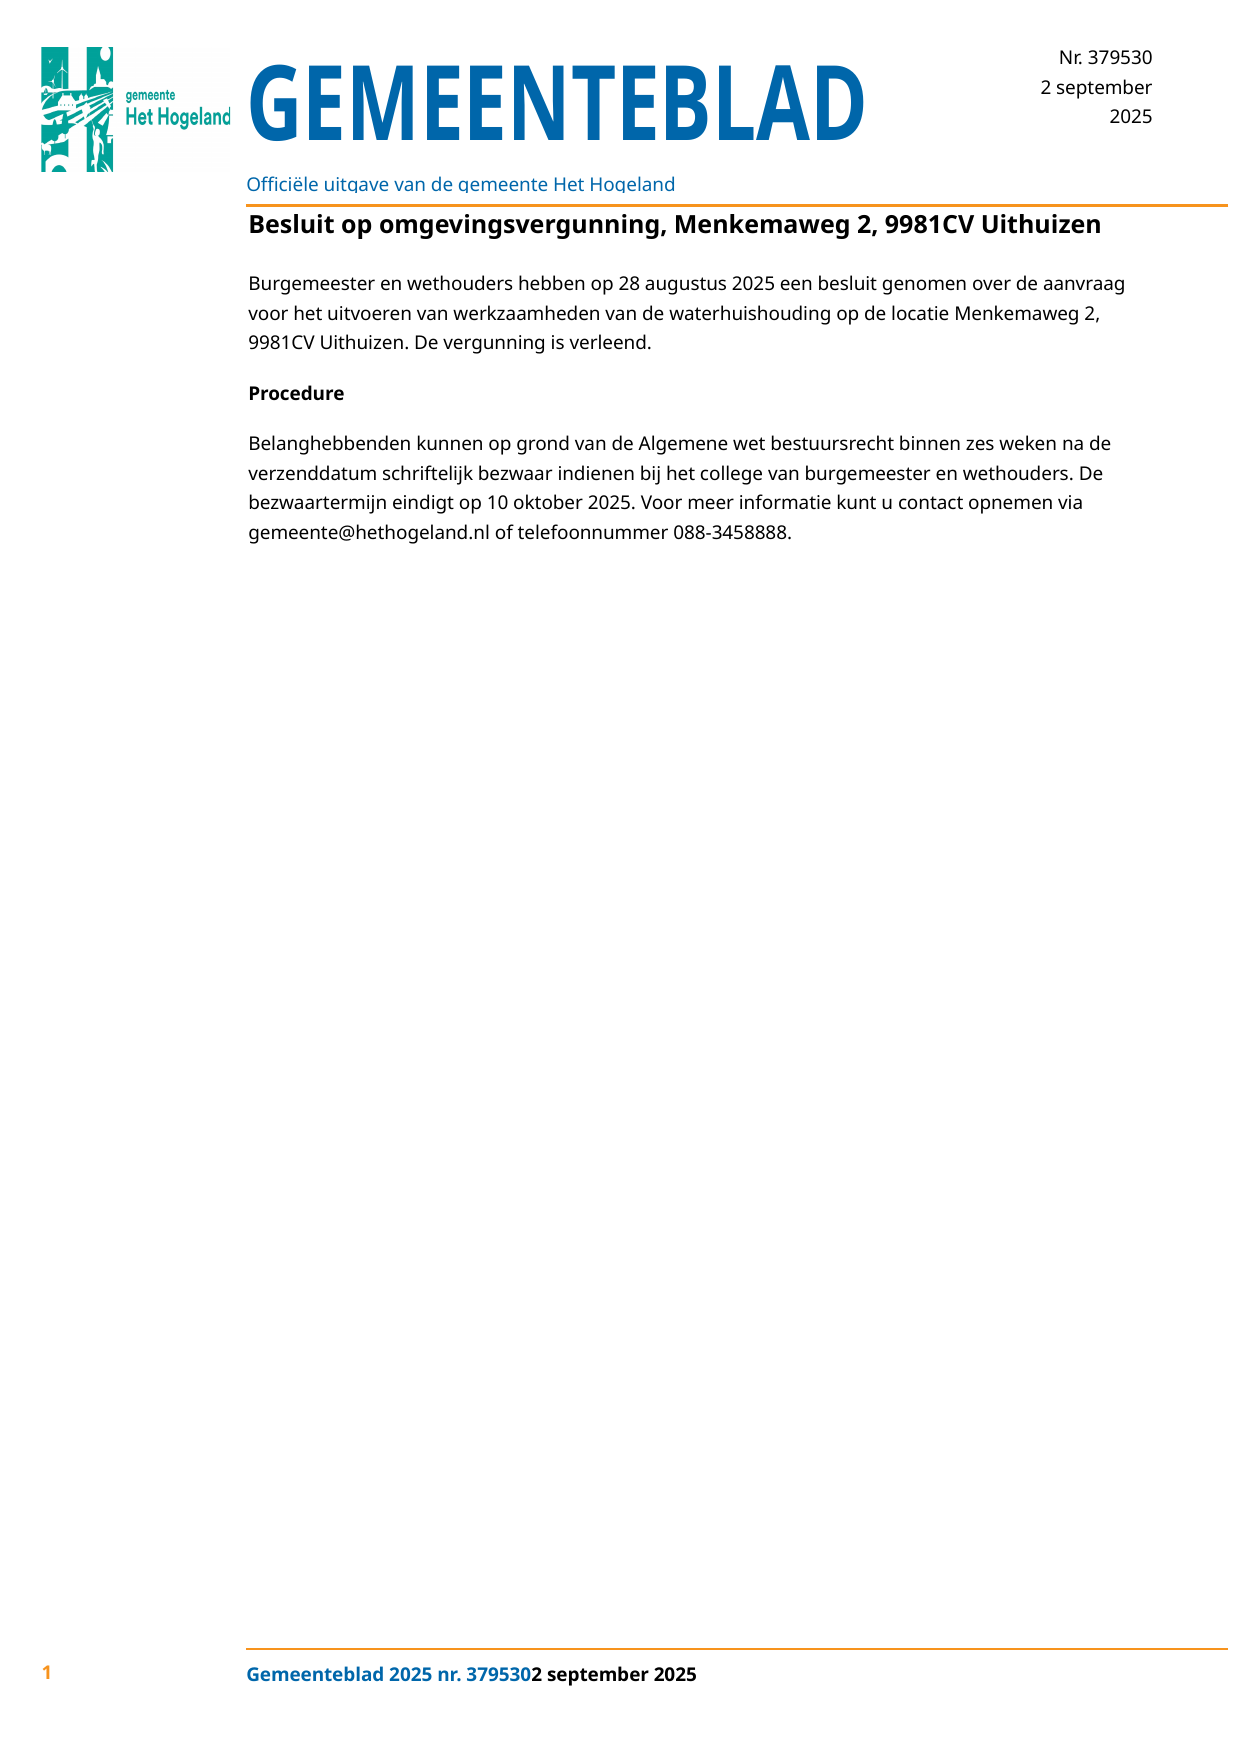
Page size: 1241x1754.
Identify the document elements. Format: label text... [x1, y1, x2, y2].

text Burgemeester en wethouders hebben op 28 augustus 2025 een besluit genomen over de aanvraag voor het uitvoeren van werkzaamheden van de waterhuishouding op de locatie Menkemaweg 2, 9981CV Uithuizen. De vergunning is verleend. [248, 270, 1152, 355]
picture [41, 47, 231, 172]
text Procedure [248, 380, 1152, 406]
text Belanghebbenden kunnen op grond van de Algemene wet bestuursrecht binnen zes weken na de verzenddatum schriftelijk bezwaar indienen bij het college van burgemeester en wethouders. De bezwaartermijn eindigt op 10 oktober 2025. Voor meer informatie kunt u contact opnemen via gemeente@hethogeland.nl of telefoonnummer 088-3458888. [248, 430, 1152, 545]
text Besluit op omgevingsvergunning, Menkemaweg 2, 9981CV Uithuizen [248, 207, 1152, 241]
